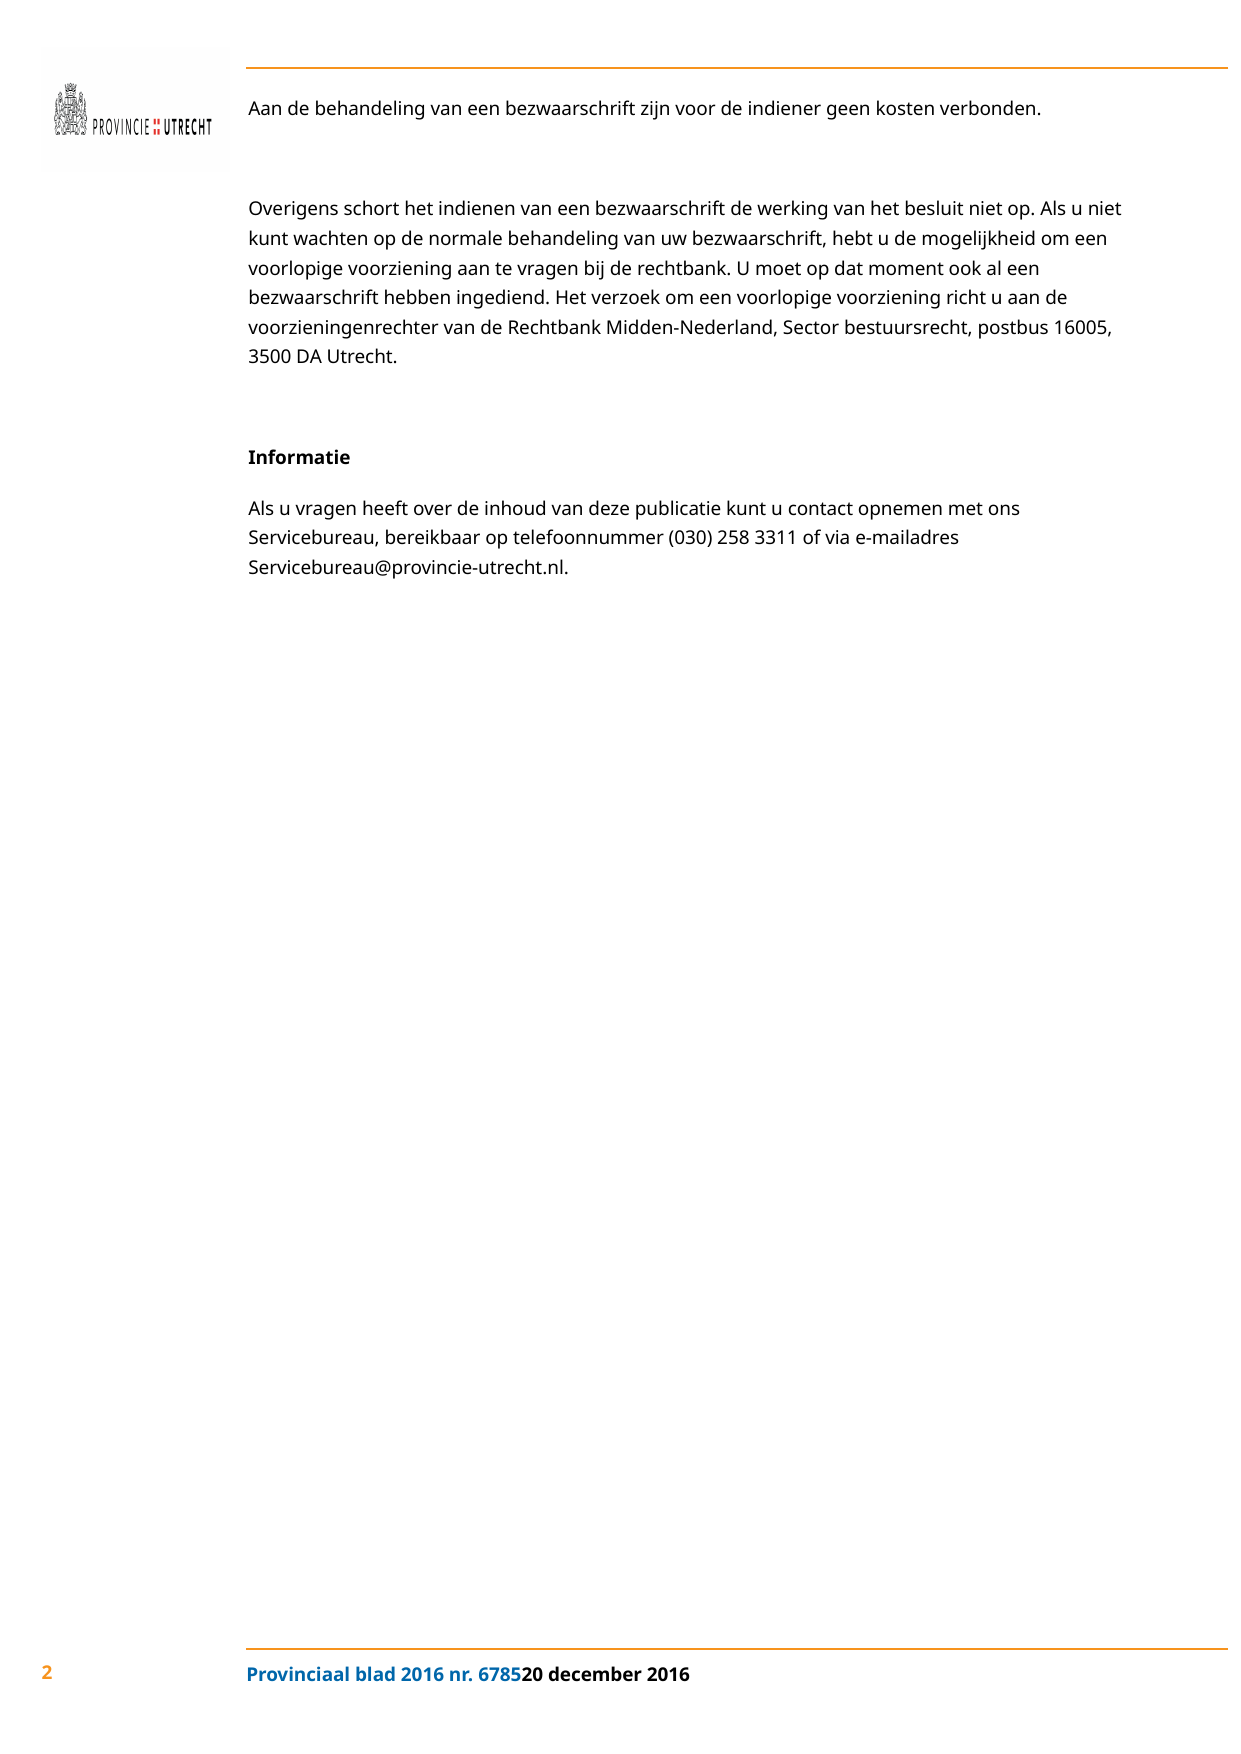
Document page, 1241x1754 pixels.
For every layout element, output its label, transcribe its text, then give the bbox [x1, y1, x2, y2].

text Aan de behandeling van een bezwaarschrift zijn voor de indiener geen kosten verbonden. [248, 95, 1152, 121]
text Informatie [248, 444, 1152, 470]
text Overigens schort het indienen van een bezwaarschrift de werking van het besluit niet op. Als u niet kunt wachten op de normale behandeling van uw bezwaarschrift, hebt u de mogelijkheid om een voorlopige voorziening aan te vragen bij de rechtbank. U moet op dat moment ook al een bezwaarschrift hebben ingediend. Het verzoek om een voorlopige voorziening richt u aan de voorzieningenrechter van de Rechtbank Midden-Nederland, Sector bestuursrecht, postbus 16005, 3500 DA Utrecht. [248, 196, 1152, 369]
text Als u vragen heeft over de inhoud van deze publicatie kunt u contact opnemen met ons Servicebureau, bereikbaar op telefoonnummer (030) 258 3311 of via e-mailadres Servicebureau@provincie-utrecht.nl. [248, 495, 1152, 580]
picture [41, 47, 231, 172]
